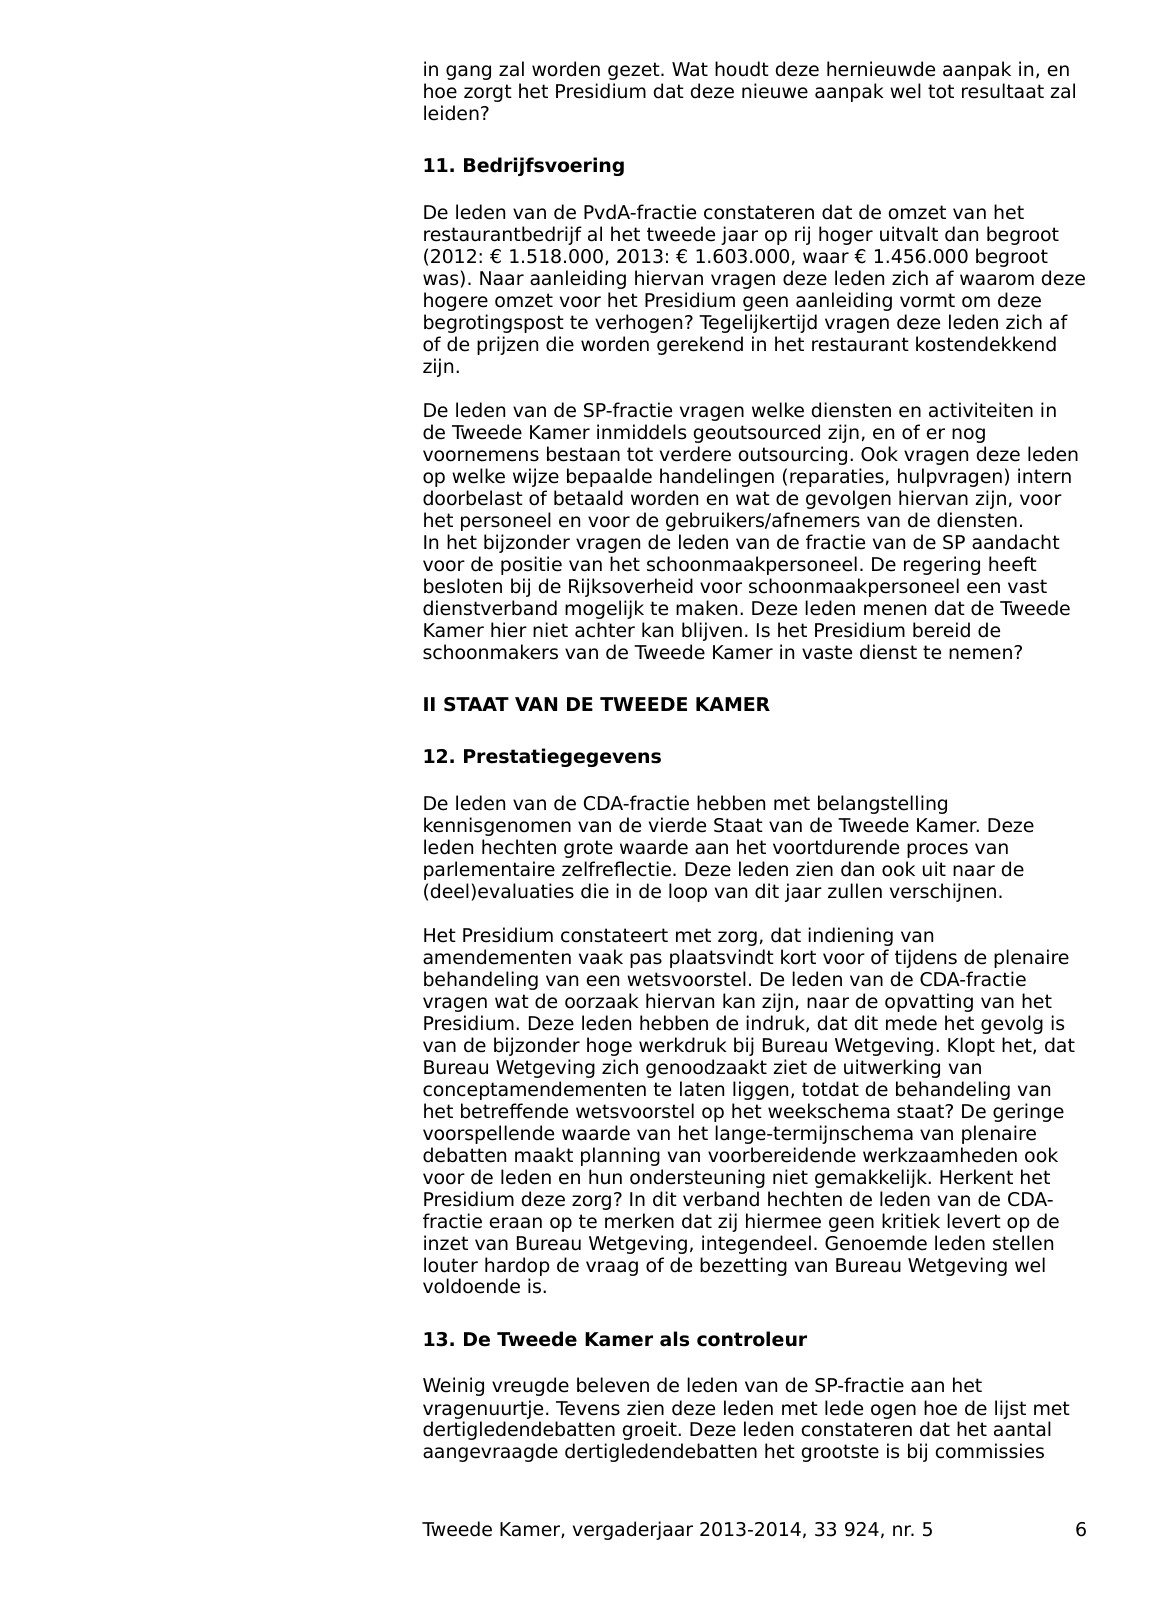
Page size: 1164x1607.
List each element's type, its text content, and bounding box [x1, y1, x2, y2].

text De leden van de SP-fractie vragen welke diensten en activiteiten in de Tweede Kamer inmiddels geoutsourced zijn, en of er nog voornemens bestaan tot verdere outsourcing. Ook vragen deze leden op welke wijze bepaalde handelingen (reparaties, hulpvragen) intern doorbelast of betaald worden en wat de gevolgen hiervan zijn, voor het personeel en voor de gebruikers/afnemers van de diensten. [422, 400, 1087, 532]
subtitle 12. Prestatiegegevens [422, 746, 1087, 768]
text In het bijzonder vragen de leden van de fractie van de SP aandacht voor de positie van het schoonmaakpersoneel. De regering heeft besloten bij de Rijksoverheid voor schoonmaakpersoneel een vast dienstverband mogelijk te maken. Deze leden menen dat de Tweede Kamer hier niet achter kan blijven. Is het Presidium bereid de schoonmakers van de Tweede Kamer in vaste dienst te nemen? [422, 532, 1087, 664]
subtitle 11. Bedrijfsvoering [422, 155, 1087, 177]
text in gang zal worden gezet. Wat houdt deze hernieuwde aanpak in, en hoe zorgt het Presidium dat deze nieuwe aanpak wel tot resultaat zal leiden? [422, 59, 1087, 125]
text De leden van de CDA-fractie hebben met belangstelling kennisgenomen van de vierde Staat van de Tweede Kamer. Deze leden hechten grote waarde aan het voortdurende proces van parlementaire zelfreflectie. Deze leden zien dan ook uit naar de (deel)evaluaties die in de loop van dit jaar zullen verschijnen. [422, 793, 1087, 903]
text Het Presidium constateert met zorg, dat indiening van amendementen vaak pas plaatsvindt kort voor of tijdens de plenaire behandeling van een wetsvoorstel. De leden van de CDA-fractie vragen wat de oorzaak hiervan kan zijn, naar de opvatting van het Presidium. Deze leden hebben de indruk, dat dit mede het gevolg is van de bijzonder hoge werkdruk bij Bureau Wetgeving. Klopt het, dat Bureau Wetgeving zich genoodzaakt ziet de uitwerking van conceptamendementen te laten liggen, totdat de behandeling van het betreffende wetsvoorstel op het weekschema staat? De geringe voorspellende waarde van het lange-termijnschema van plenaire debatten maakt planning van voorbereidende werkzaamheden ook voor de leden en hun ondersteuning niet gemakkelijk. Herkent het Presidium deze zorg? In dit verband hechten de leden van de CDA-fractie eraan op te merken dat zij hiermee geen kritiek levert op de inzet van Bureau Wetgeving, integendeel. Genoemde leden stellen louter hardop de vraag of de bezetting van Bureau Wetgeving wel voldoende is. [422, 925, 1087, 1298]
subtitle 13. De Tweede Kamer als controleur [422, 1328, 1087, 1350]
subtitle II STAAT VAN DE TWEEDE KAMER [422, 694, 1087, 716]
text De leden van de PvdA-fractie constateren dat de omzet van het restaurantbedrijf al het tweede jaar op rij hoger uitvalt dan begroot (2012: € 1.518.000, 2013: € 1.603.000, waar € 1.456.000 begroot was). Naar aanleiding hiervan vragen deze leden zich af waarom deze hogere omzet voor het Presidium geen aanleiding vormt om deze begrotingspost te verhogen? Tegelijkertijd vragen deze leden zich af of de prijzen die worden gerekend in het restaurant kostendekkend zijn. [422, 202, 1087, 378]
text Weinig vreugde beleven de leden van de SP-fractie aan het vragenuurtje. Tevens zien deze leden met lede ogen hoe de lijst met dertigledendebatten groeit. Deze leden constateren dat het aantal aangevraagde dertigledendebatten het grootste is bij commissies [422, 1375, 1087, 1463]
